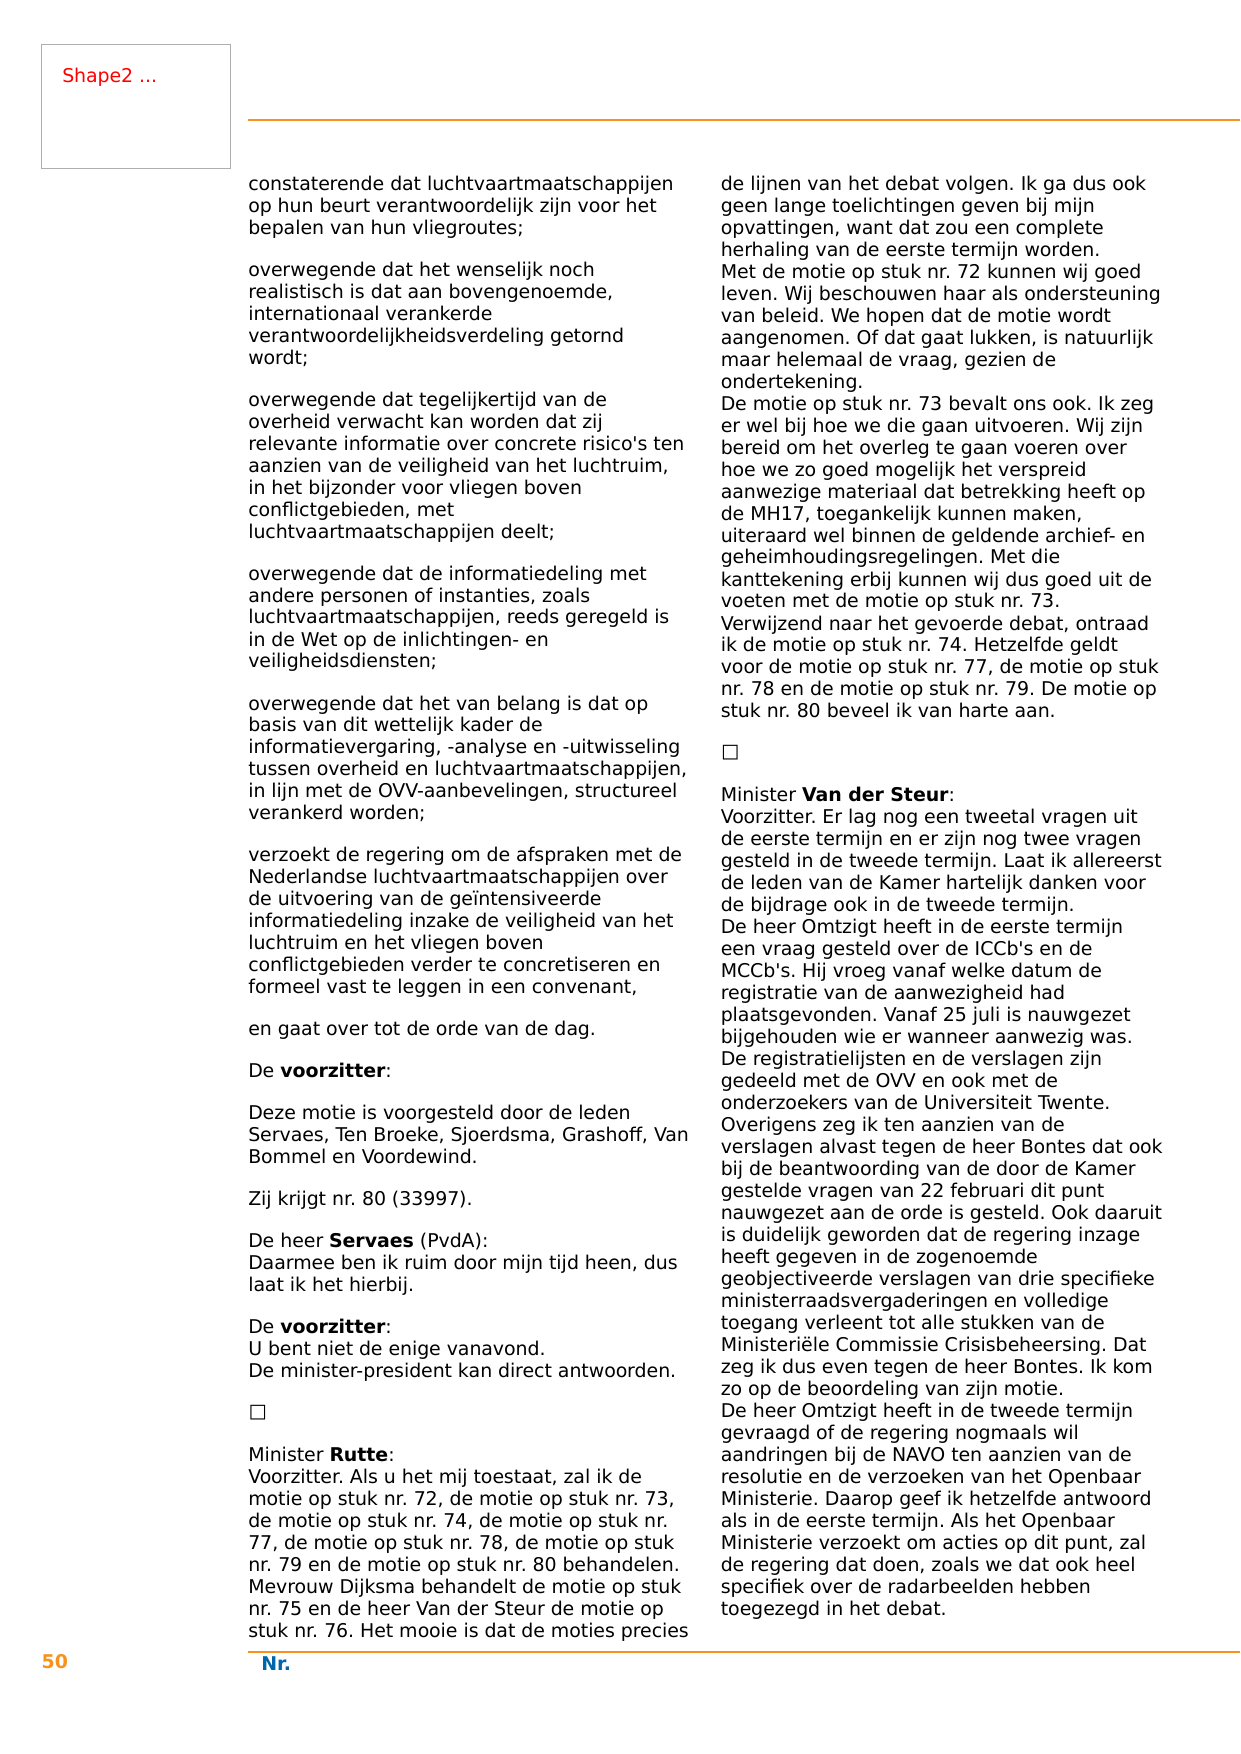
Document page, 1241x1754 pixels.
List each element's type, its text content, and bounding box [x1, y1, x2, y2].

text Voorzitter. Als u het mij toestaat, zal ik de motie op stuk nr. 72, de motie op stuk nr. 73, de motie op stuk nr. 74, de motie op stuk nr. 77, de motie op stuk nr. 78, de motie op stuk nr. 79 en de motie op stuk nr. 80 behandelen. Mevrouw Dijksma behandelt de motie op stuk nr. 75 en de heer Van der Steur de motie op stuk nr. 76. Het mooie is dat de moties precies [248, 1466, 691, 1642]
text de lijnen van het debat volgen. Ik ga dus ook geen lange toelichtingen geven bij mijn opvattingen, want dat zou een complete herhaling van de eerste termijn worden. [721, 173, 1163, 261]
text en gaat over tot de orde van de dag. [248, 1018, 691, 1040]
text De heer Omtzigt heeft in de eerste termijn een vraag gesteld over de ICCb's en de MCCb's. Hij vroeg vanaf welke datum de registratie van de aanwezigheid had plaatsgevonden. Vanaf 25 juli is nauwgezet bijgehouden wie er wanneer aanwezig was. De registratielijsten en de verslagen zijn gedeeld met de OVV en ook met de onderzoekers van de Universiteit Twente. Overigens zeg ik ten aanzien van de verslagen alvast tegen de heer Bontes dat ook bij de beantwoording van de door de Kamer gestelde vragen van 22 februari dit punt nauwgezet aan de orde is gesteld. Ook daaruit is duidelijk geworden dat de regering inzage heeft gegeven in de zogenoemde geobjectiveerde verslagen van drie specifieke ministerraadsvergaderingen en volledige toegang verleent tot alle stukken van de Ministeriële Commissie Crisisbeheersing. Dat zeg ik dus even tegen de heer Bontes. Ik kom zo op de beoordeling van zijn motie. [721, 916, 1163, 1400]
text constaterende dat luchtvaartmaatschappijen op hun beurt verantwoordelijk zijn voor het bepalen van hun vliegroutes; [248, 173, 691, 239]
text De voorzitter: [248, 1316, 691, 1338]
text Minister Van der Steur: [721, 784, 1163, 806]
text ⬜ [721, 742, 1163, 764]
text De heer Omtzigt heeft in de tweede termijn gevraagd of de regering nogmaals wil aandringen bij de NAVO ten aanzien van de resolutie en de verzoeken van het Openbaar Ministerie. Daarop geef ik hetzelfde antwoord als in de eerste termijn. Als het Openbaar Ministerie verzoekt om acties op dit punt, zal de regering dat doen, zoals we dat ook heel specifiek over de radarbeelden hebben toegezegd in het debat. [721, 1400, 1163, 1619]
text overwegende dat het van belang is dat op basis van dit wettelijk kader de informatievergaring, -analyse en -uitwisseling tussen overheid en luchtvaartmaatschappijen, in lijn met de OVV-aanbevelingen, structureel verankerd worden; [248, 692, 691, 824]
text overwegende dat tegelijkertijd van de overheid verwacht kan worden dat zij relevante informatie over concrete risico's ten aanzien van de veiligheid van het luchtruim, in het bijzonder voor vliegen boven conflictgebieden, met luchtvaartmaatschappijen deelt; [248, 389, 691, 542]
text Zij krijgt nr. 80 (33997). [248, 1188, 691, 1210]
text De motie op stuk nr. 73 bevalt ons ook. Ik zeg er wel bij hoe we die gaan uitvoeren. Wij zijn bereid om het overleg te gaan voeren over hoe we zo goed mogelijk het verspreid aanwezige materiaal dat betrekking heeft op de MH17, toegankelijk kunnen maken, uiteraard wel binnen de geldende archief- en geheimhoudingsregelingen. Met die kanttekening erbij kunnen wij dus goed uit de voeten met de motie op stuk nr. 73. [721, 393, 1163, 612]
text De voorzitter: [248, 1060, 691, 1082]
text Verwijzend naar het gevoerde debat, ontraad ik de motie op stuk nr. 74. Hetzelfde geldt voor de motie op stuk nr. 77, de motie op stuk nr. 78 en de motie op stuk nr. 79. De motie op stuk nr. 80 beveel ik van harte aan. [721, 612, 1163, 722]
text overwegende dat het wenselijk noch realistisch is dat aan bovengenoemde, internationaal verankerde verantwoordelijkheidsverdeling getornd wordt; [248, 259, 691, 369]
text ⬜ [248, 1402, 691, 1424]
text verzoekt de regering om de afspraken met de Nederlandse luchtvaartmaatschappijen over de uitvoering van de geïntensiveerde informatiedeling inzake de veiligheid van het luchtruim en het vliegen boven conflictgebieden verder te concretiseren en formeel vast te leggen in een convenant, [248, 844, 691, 998]
text De heer Servaes (PvdA): [248, 1230, 691, 1252]
text Minister Rutte: [248, 1444, 691, 1466]
text U bent niet de enige vanavond. [248, 1338, 691, 1360]
text overwegende dat de informatiedeling met andere personen of instanties, zoals luchtvaartmaatschappijen, reeds geregeld is in de Wet op de inlichtingen- en veiligheidsdiensten; [248, 562, 691, 672]
text Met de motie op stuk nr. 72 kunnen wij goed leven. Wij beschouwen haar als ondersteuning van beleid. We hopen dat de motie wordt aangenomen. Of dat gaat lukken, is natuurlijk maar helemaal de vraag, gezien de ondertekening. [721, 261, 1163, 393]
text Deze motie is voorgesteld door de leden Servaes, Ten Broeke, Sjoerdsma, Grashoff, Van Bommel en Voordewind. [248, 1102, 691, 1168]
text De minister-president kan direct antwoorden. [248, 1360, 691, 1382]
text Daarmee ben ik ruim door mijn tijd heen, dus laat ik het hierbij. [248, 1252, 691, 1296]
text Voorzitter. Er lag nog een tweetal vragen uit de eerste termijn en er zijn nog twee vragen gesteld in de tweede termijn. Laat ik allereerst de leden van de Kamer hartelijk danken voor de bijdrage ook in de tweede termijn. [721, 806, 1163, 916]
